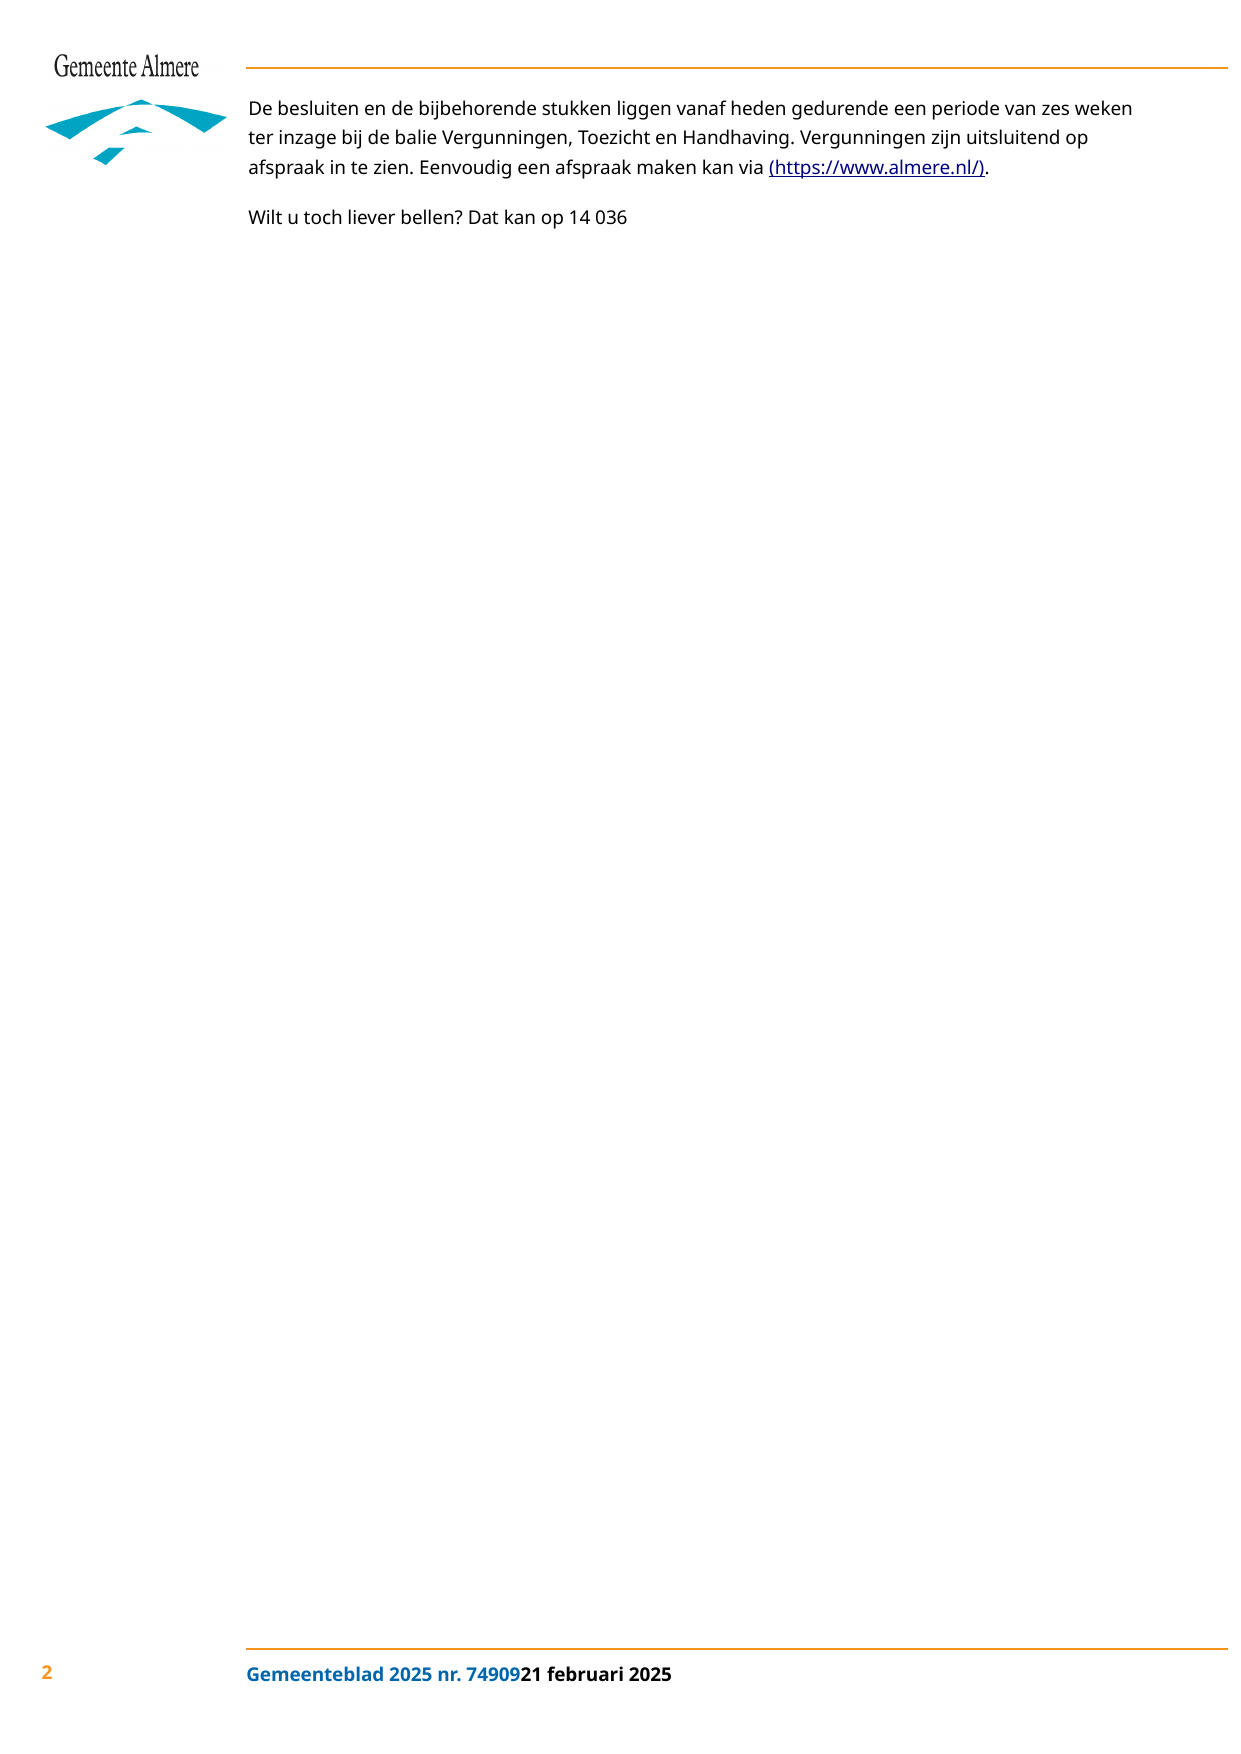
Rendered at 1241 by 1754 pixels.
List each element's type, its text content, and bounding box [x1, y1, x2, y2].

text Wilt u toch liever bellen? Dat kan op 14 036 [248, 204, 1152, 230]
picture [41, 47, 231, 172]
text De besluiten en de bijbehorende stukken liggen vanaf heden gedurende een periode van zes weken ter inzage bij de balie Vergunningen, Toezicht en Handhaving. Vergunningen zijn uitsluitend op afspraak in te zien. Eenvoudig een afspraak maken kan via (https://www.almere.nl/). [248, 95, 1152, 180]
